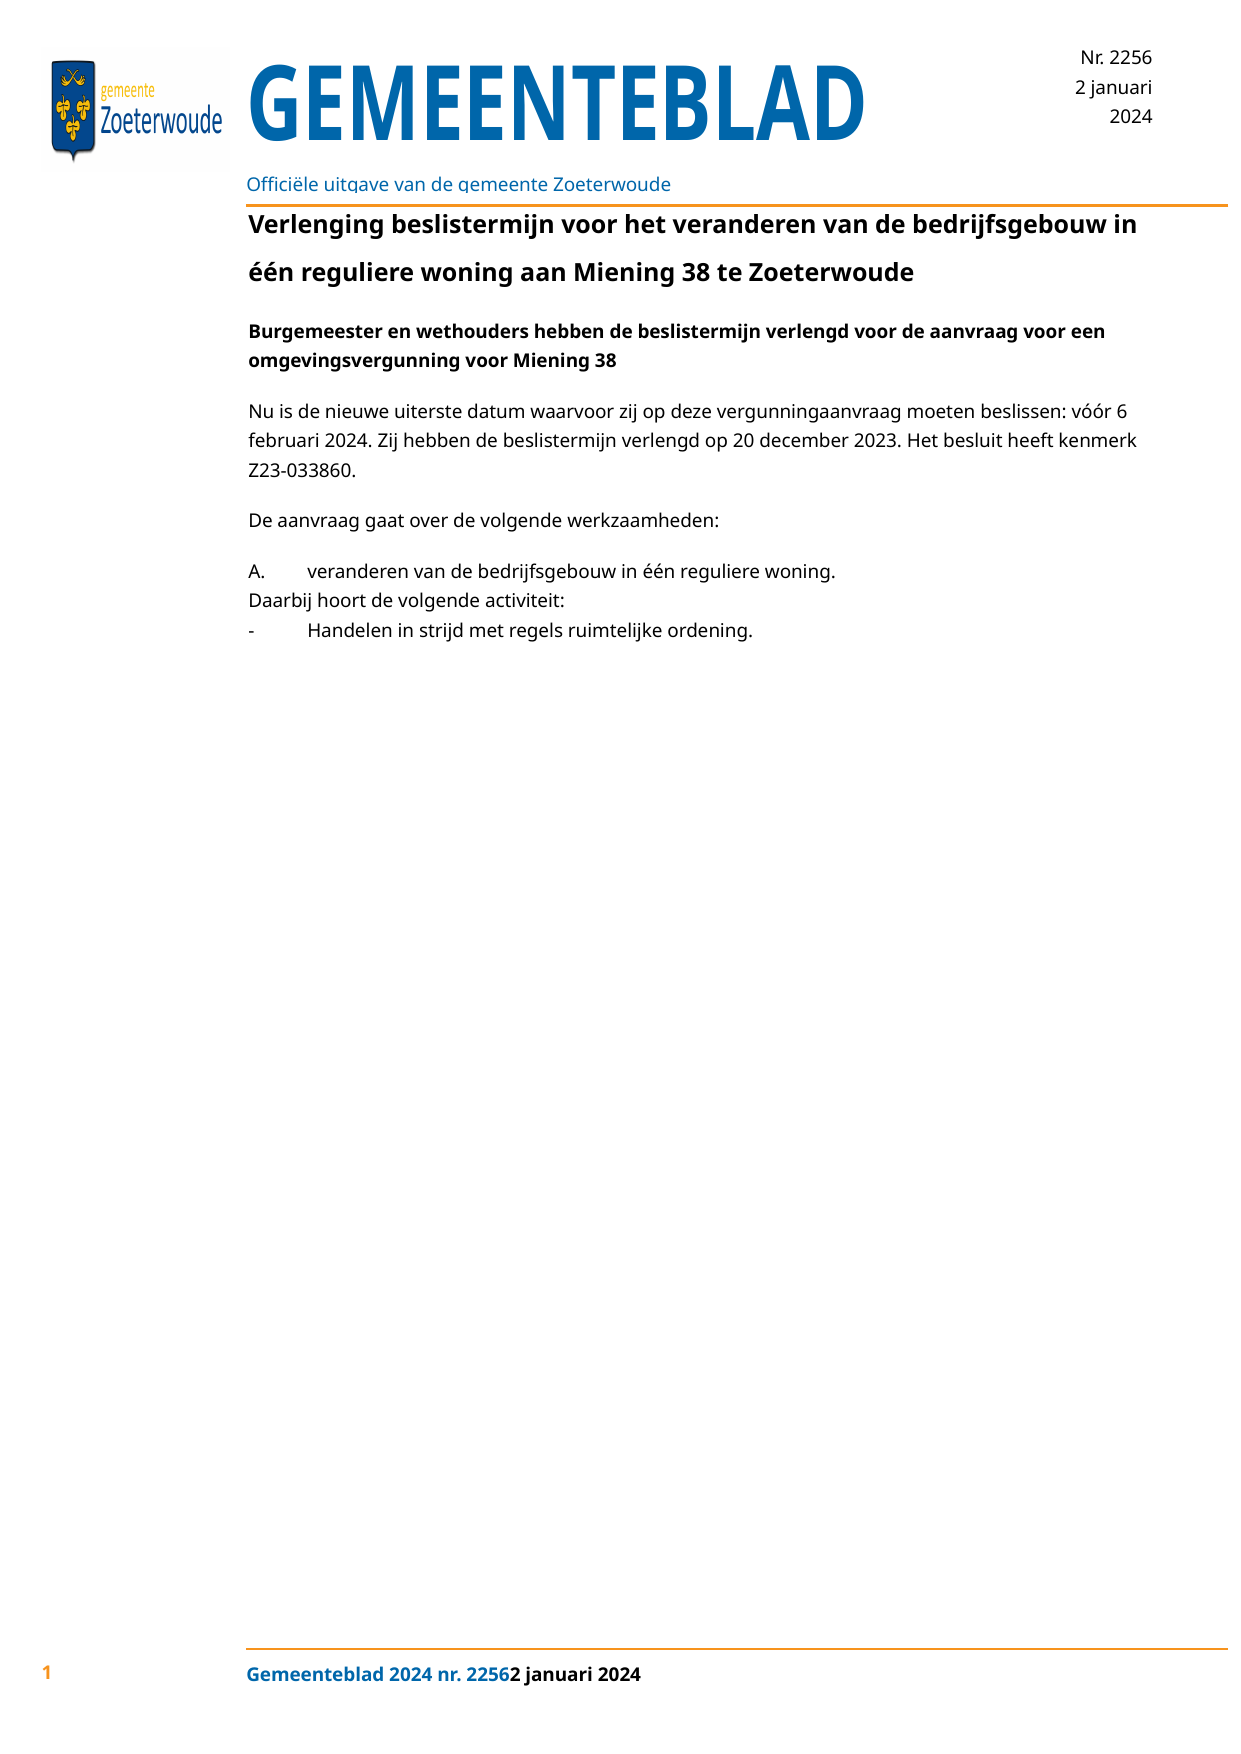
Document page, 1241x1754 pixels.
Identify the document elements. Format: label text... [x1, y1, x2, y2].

text Verlenging beslistermijn voor het veranderen van de bedrijfsgebouw in één reguliere woning aan Miening 38 te Zoeterwoude [248, 207, 1152, 288]
list veranderen van de bedrijfsgebouw in één reguliere woning. [248, 558, 1152, 584]
text Nu is de nieuwe uiterste datum waarvoor zij op deze vergunningaanvraag moeten beslissen: vóór 6 februari 2024. Zij hebben de beslistermijn verlengd op 20 december 2023. Het besluit heeft kenmerk Z23-033860. [248, 398, 1152, 483]
text De aanvraag gaat over de volgende werkzaamheden: [248, 507, 1152, 533]
text Burgemeester en wethouders hebben de beslistermijn verlengd voor de aanvraag voor een omgevingsvergunning voor Miening 38 [248, 318, 1152, 373]
picture [41, 47, 231, 172]
text Daarbij hoort de volgende activiteit: [248, 587, 1152, 613]
list Handelen in strijd met regels ruimtelijke ordening. [248, 617, 1152, 643]
